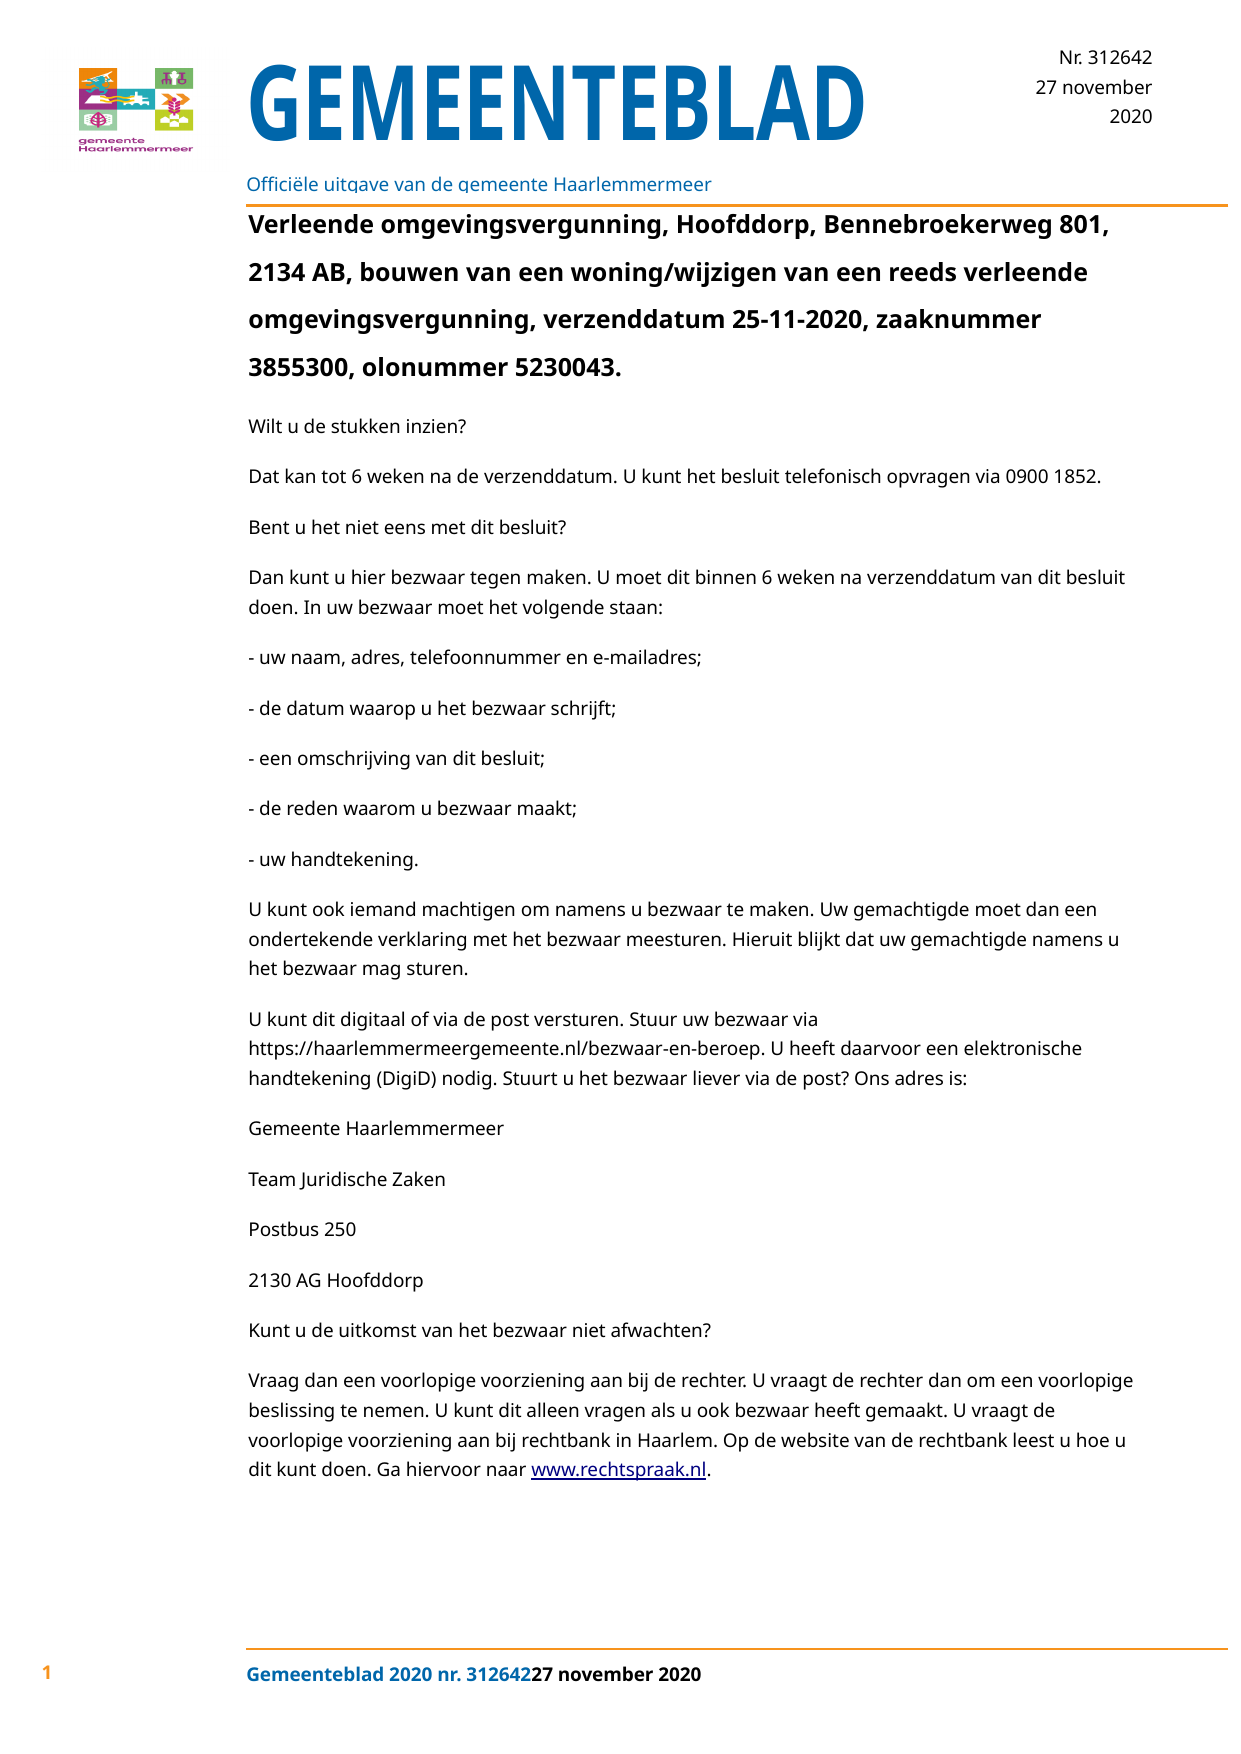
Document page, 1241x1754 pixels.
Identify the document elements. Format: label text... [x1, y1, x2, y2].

picture [41, 47, 231, 172]
text - uw naam, adres, telefoonnummer en e-mailadres; [248, 644, 1152, 670]
text Postbus 250 [248, 1216, 1152, 1242]
text Vraag dan een voorlopige voorziening aan bij de rechter. U vraagt de rechter dan om een voorlopige beslissing te nemen. U kunt dit alleen vragen als u ook bezwaar heeft gemaakt. U vraagt de voorlopige voorziening aan bij rechtbank in Haarlem. Op de website van de rechtbank leest u hoe u dit kunt doen. Ga hiervoor naar www.rechtspraak.nl. [248, 1368, 1152, 1482]
text 2130 AG Hoofddorp [248, 1267, 1152, 1293]
text - uw handtekening. [248, 846, 1152, 872]
text Gemeente Haarlemmermeer [248, 1116, 1152, 1141]
text Verleende omgevingsvergunning, Hoofddorp, Bennebroekerweg 801, 2134 AB, bouwen van een woning/wijzigen van een reeds verleende omgevingsvergunning, verzenddatum 25-11-2020, zaaknummer 3855300, olonummer 5230043. [248, 207, 1152, 384]
text - een omschrijving van dit besluit; [248, 745, 1152, 771]
text U kunt ook iemand machtigen om namens u bezwaar te maken. Uw gemachtigde moet dan een ondertekende verklaring met het bezwaar meesturen. Hieruit blijkt dat uw gemachtigde namens u het bezwaar mag sturen. [248, 896, 1152, 981]
text - de reden waarom u bezwaar maakt; [248, 796, 1152, 821]
text Dat kan tot 6 weken na de verzenddatum. U kunt het besluit telefonisch opvragen via 0900 1852. [248, 463, 1152, 489]
text Wilt u de stukken inzien? [248, 413, 1152, 439]
text Team Juridische Zaken [248, 1166, 1152, 1192]
text - de datum waarop u het bezwaar schrijft; [248, 695, 1152, 721]
text Bent u het niet eens met dit besluit? [248, 514, 1152, 540]
text Kunt u de uitkomst van het bezwaar niet afwachten? [248, 1317, 1152, 1343]
text U kunt dit digitaal of via de post versturen. Stuur uw bezwaar via https://haarlemmermeergemeente.nl/bezwaar-en-beroep. U heeft daarvoor een elektronische handtekening (DigiD) nodig. Stuurt u het bezwaar liever via de post? Ons adres is: [248, 1006, 1152, 1091]
text Dan kunt u hier bezwaar tegen maken. U moet dit binnen 6 weken na verzenddatum van dit besluit doen. In uw bezwaar moet het volgende staan: [248, 564, 1152, 620]
